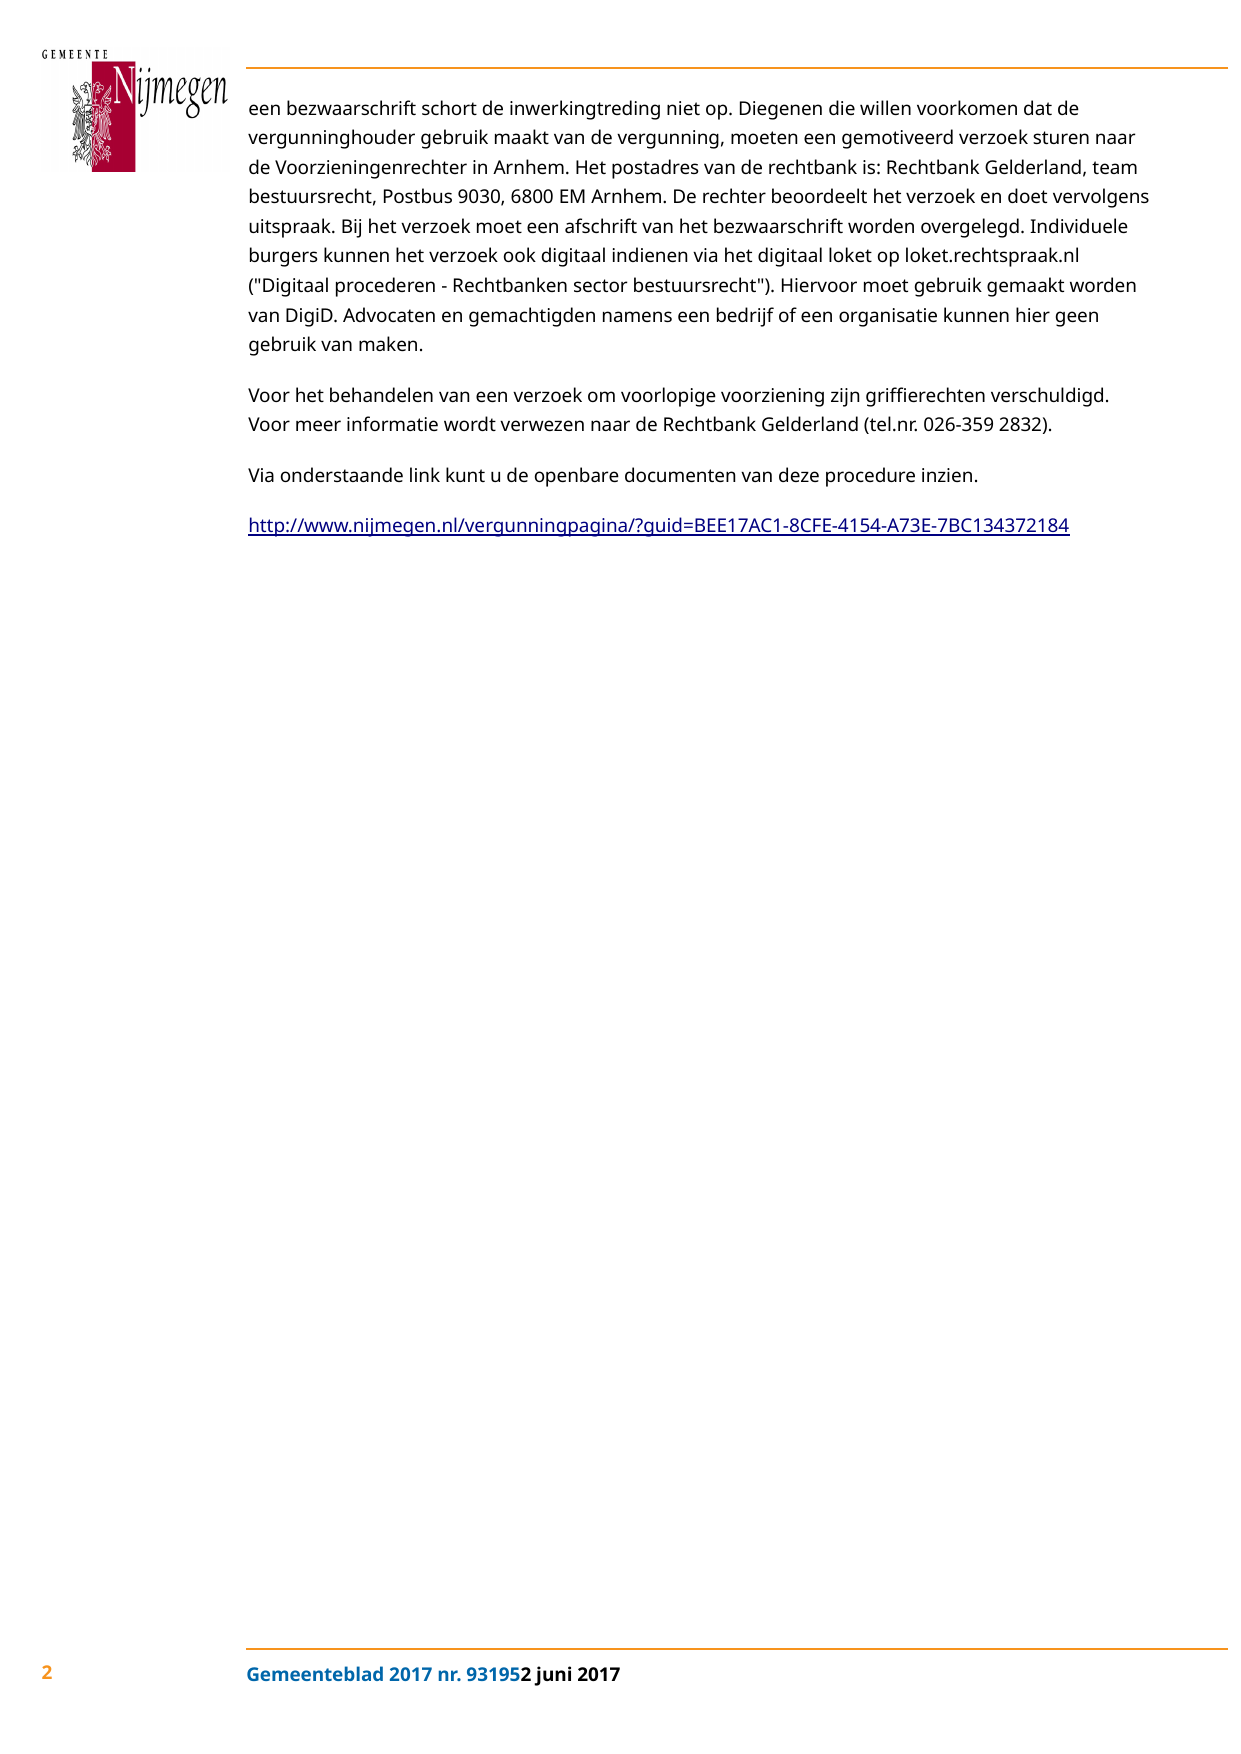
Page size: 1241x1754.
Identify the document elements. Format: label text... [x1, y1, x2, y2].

text http://www.nijmegen.nl/vergunningpagina/?guid=BEE17AC1-8CFE-4154-A73E-7BC134372184 [248, 512, 1152, 538]
text een bezwaarschrift schort de inwerkingtreding niet op. Diegenen die willen voorkomen dat de vergunninghouder gebruik maakt van de vergunning, moeten een gemotiveerd verzoek sturen naar de Voorzieningenrechter in Arnhem. Het postadres van de rechtbank is: Rechtbank Gelderland, team bestuursrecht, Postbus 9030, 6800 EM Arnhem. De rechter beoordeelt het verzoek en doet vervolgens uitspraak. Bij het verzoek moet een afschrift van het bezwaarschrift worden overgelegd. Individuele burgers kunnen het verzoek ook digitaal indienen via het digitaal loket op loket.rechtspraak.nl ("Digitaal procederen - Rechtbanken sector bestuursrecht"). Hiervoor moet gebruik gemaakt worden van DigiD. Advocaten en gemachtigden namens een bedrijf of een organisatie kunnen hier geen gebruik van maken. [248, 95, 1152, 357]
picture [41, 47, 231, 172]
text Voor het behandelen van een verzoek om voorlopige voorziening zijn griffierechten verschuldigd. Voor meer informatie wordt verwezen naar de Rechtbank Gelderland (tel.nr. 026-359 2832). [248, 382, 1152, 437]
text Via onderstaande link kunt u de openbare documenten van deze procedure inzien. [248, 462, 1152, 488]
